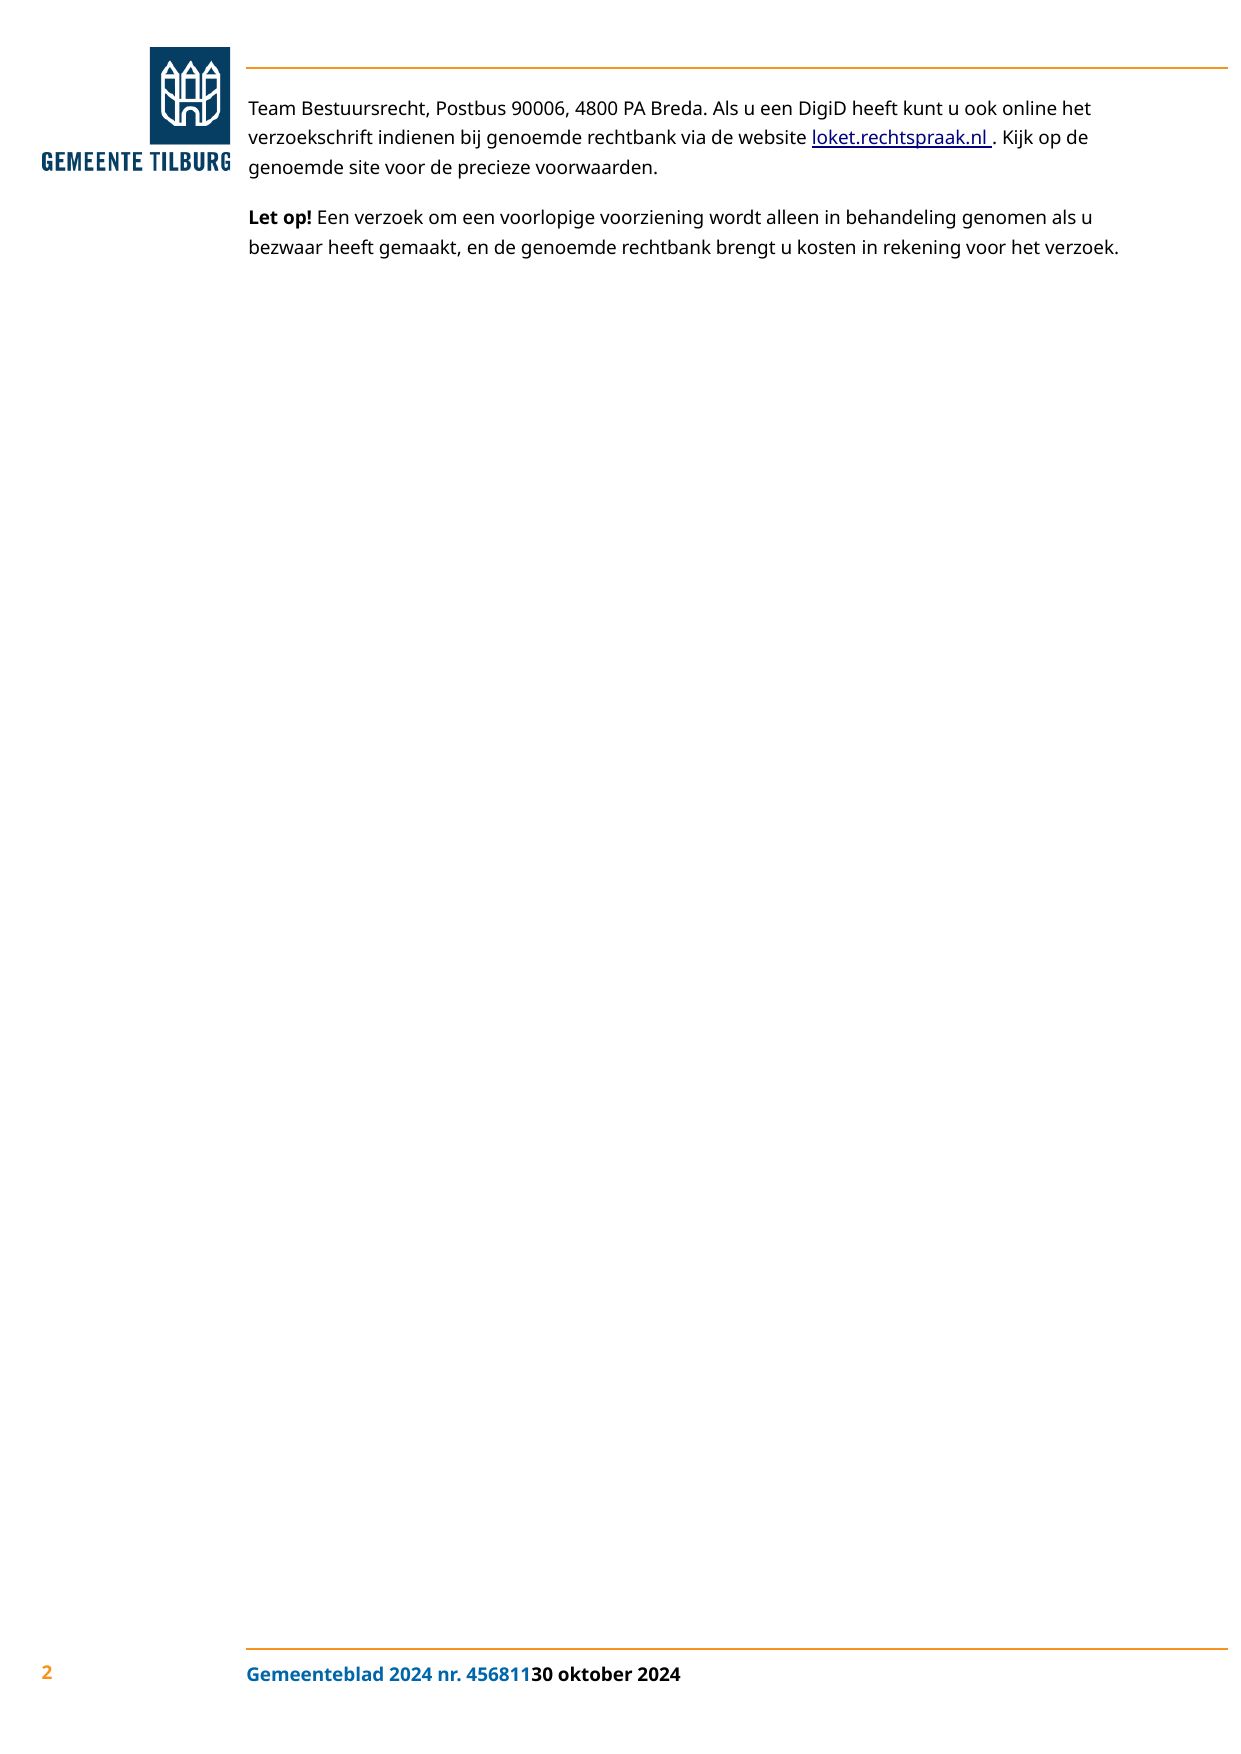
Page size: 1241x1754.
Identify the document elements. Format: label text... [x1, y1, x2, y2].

text Team Bestuursrecht, Postbus 90006, 4800 PA Breda. Als u een DigiD heeft kunt u ook online het verzoekschrift indienen bij genoemde rechtbank via de website loket.rechtspraak.nl . Kijk op de genoemde site voor de precieze voorwaarden. [248, 95, 1152, 180]
picture [41, 47, 231, 172]
text Let op! Een verzoek om een voorlopige voorziening wordt alleen in behandeling genomen als u bezwaar heeft gemaakt, en de genoemde rechtbank brengt u kosten in rekening voor het verzoek. [248, 204, 1152, 260]
